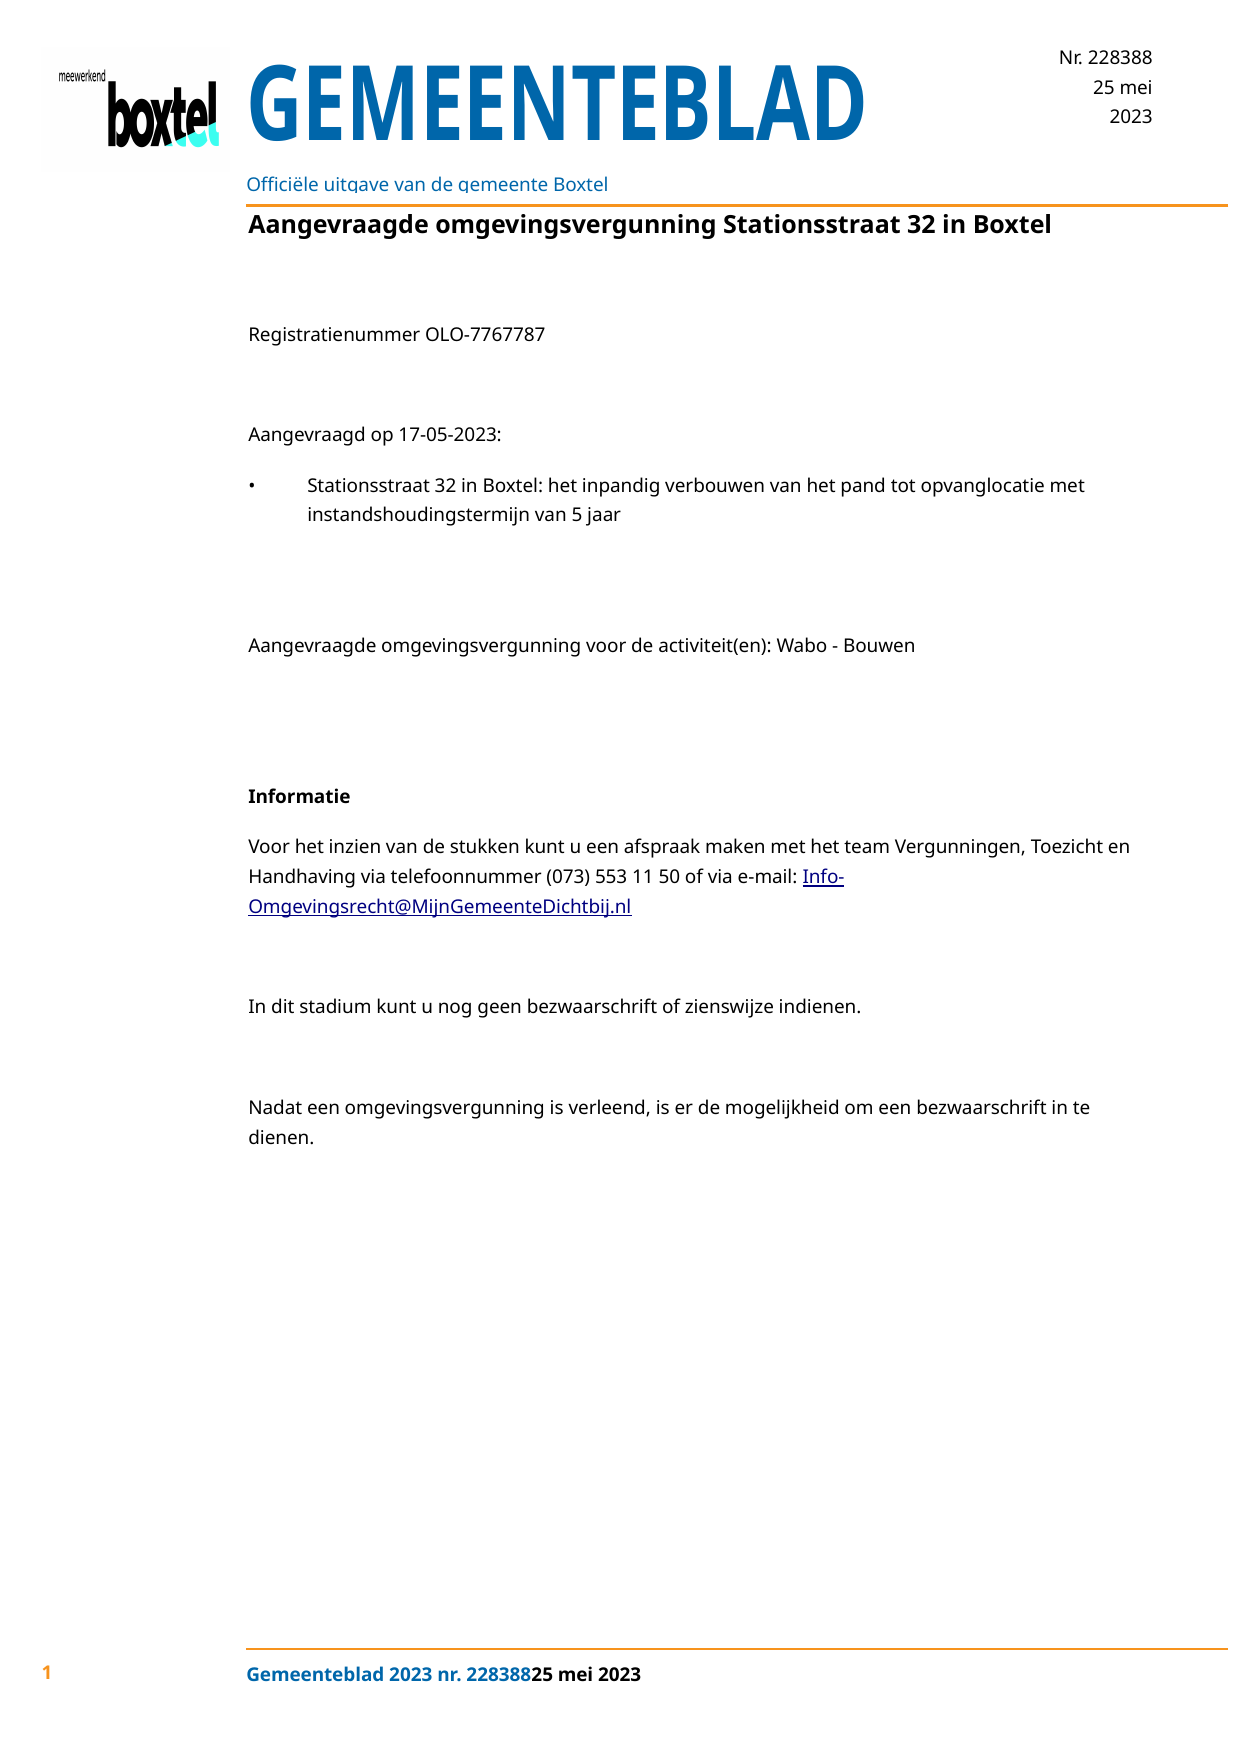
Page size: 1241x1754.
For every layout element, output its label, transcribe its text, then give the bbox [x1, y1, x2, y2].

list Stationsstraat 32 in Boxtel: het inpandig verbouwen van het pand tot opvanglocatie met instandshoudingstermijn van 5 jaar [248, 472, 1152, 527]
text Aangevraagde omgevingsvergunning voor de activiteit(en): Wabo - Bouwen [248, 632, 1152, 658]
text Aangevraagde omgevingsvergunning Stationsstraat 32 in Boxtel [248, 207, 1152, 241]
text In dit stadium kunt u nog geen bezwaarschrift of zienswijze indienen. [248, 994, 1152, 1019]
text Informatie [248, 783, 1152, 809]
text Nadat een omgevingsvergunning is verleend, is er de mogelijkheid om een bezwaarschrift in te dienen. [248, 1094, 1152, 1150]
text Voor het inzien van de stukken kunt u een afspraak maken met het team Vergunningen, Toezicht en Handhaving via telefoonnummer (073) 553 11 50 of via e-mail: Info-Omgevingsrecht@MijnGemeenteDichtbij.nl [248, 834, 1152, 918]
text Aangevraagd op 17-05-2023: [248, 422, 1152, 447]
picture [41, 47, 231, 172]
text Registratienummer OLO-7767787 [248, 321, 1152, 346]
